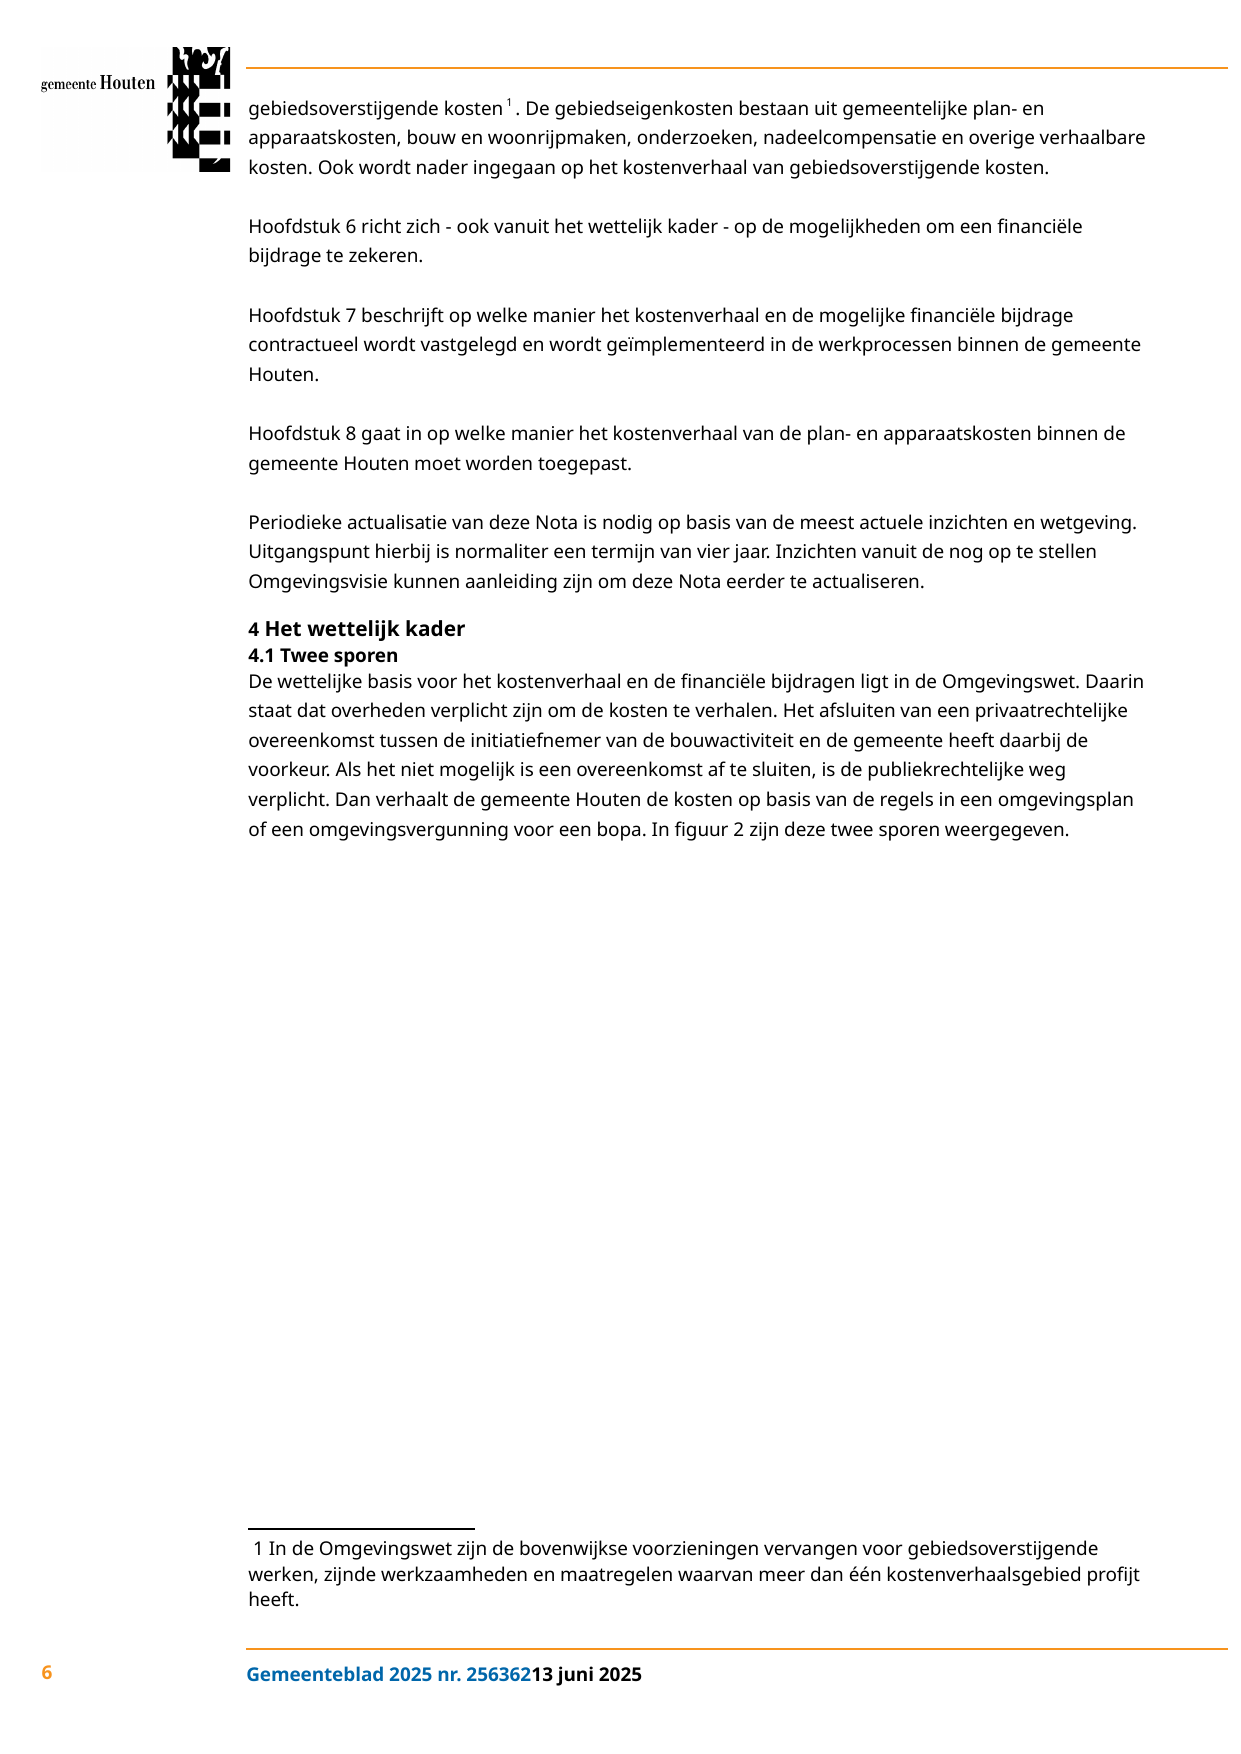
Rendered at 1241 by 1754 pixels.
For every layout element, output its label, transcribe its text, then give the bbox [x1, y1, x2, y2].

text Periodieke actualisatie van deze Nota is nodig op basis van de meest actuele inzichten en wetgeving. Uitgangspunt hierbij is normaliter een termijn van vier jaar. Inzichten vanuit de nog op te stellen Omgevingsvisie kunnen aanleiding zijn om deze Nota eerder te actualiseren. [248, 509, 1152, 594]
text Hoofdstuk 7 beschrijft op welke manier het kostenverhaal en de mogelijke financiële bijdrage contractueel wordt vastgelegd en wordt geïmplementeerd in de werkprocessen binnen de gemeente Houten. [248, 302, 1152, 387]
text 4.1 Twee sporen [248, 642, 1152, 668]
text De wettelijke basis voor het kostenverhaal en de financiële bijdragen ligt in de Omgevingswet. Daarin staat dat overheden verplicht zijn om de kosten te verhalen. Het afsluiten van een privaatrechtelijke overeenkomst tussen de initiatiefnemer van de bouwactiviteit en de gemeente heeft daarbij de voorkeur. Als het niet mogelijk is een overeenkomst af te sluiten, is de publiekrechtelijke weg verplicht. Dan verhaalt de gemeente Houten de kosten op basis van de regels in een omgevingsplan of een omgevingsvergunning voor een bopa. In figuur 2 zijn deze twee sporen weergegeven. [248, 668, 1152, 842]
text gebiedsoverstijgende kosten. De gebiedseigenkosten bestaan uit gemeentelijke plan- en apparaatskosten, bouw en woonrijpmaken, onderzoeken, nadeelcompensatie en overige verhaalbare kosten. Ook wordt nader ingegaan op het kostenverhaal van gebiedsoverstijgende kosten. [248, 95, 1152, 180]
text 4 Het wettelijk kader [248, 614, 1152, 642]
picture [41, 47, 231, 172]
text Hoofdstuk 6 richt zich - ook vanuit het wettelijk kader - op de mogelijkheden om een financiële bijdrage te zekeren. [248, 213, 1152, 268]
text In de Omgevingswet zijn de bovenwijkse voorzieningen vervangen voor gebiedsoverstijgende werken, zijnde werkzaamheden en maatregelen waarvan meer dan één kostenverhaalsgebied profijt heeft. [248, 1535, 1152, 1612]
text Hoofdstuk 8 gaat in op welke manier het kostenverhaal van de plan- en apparaatskosten binnen de gemeente Houten moet worden toegepast. [248, 420, 1152, 476]
